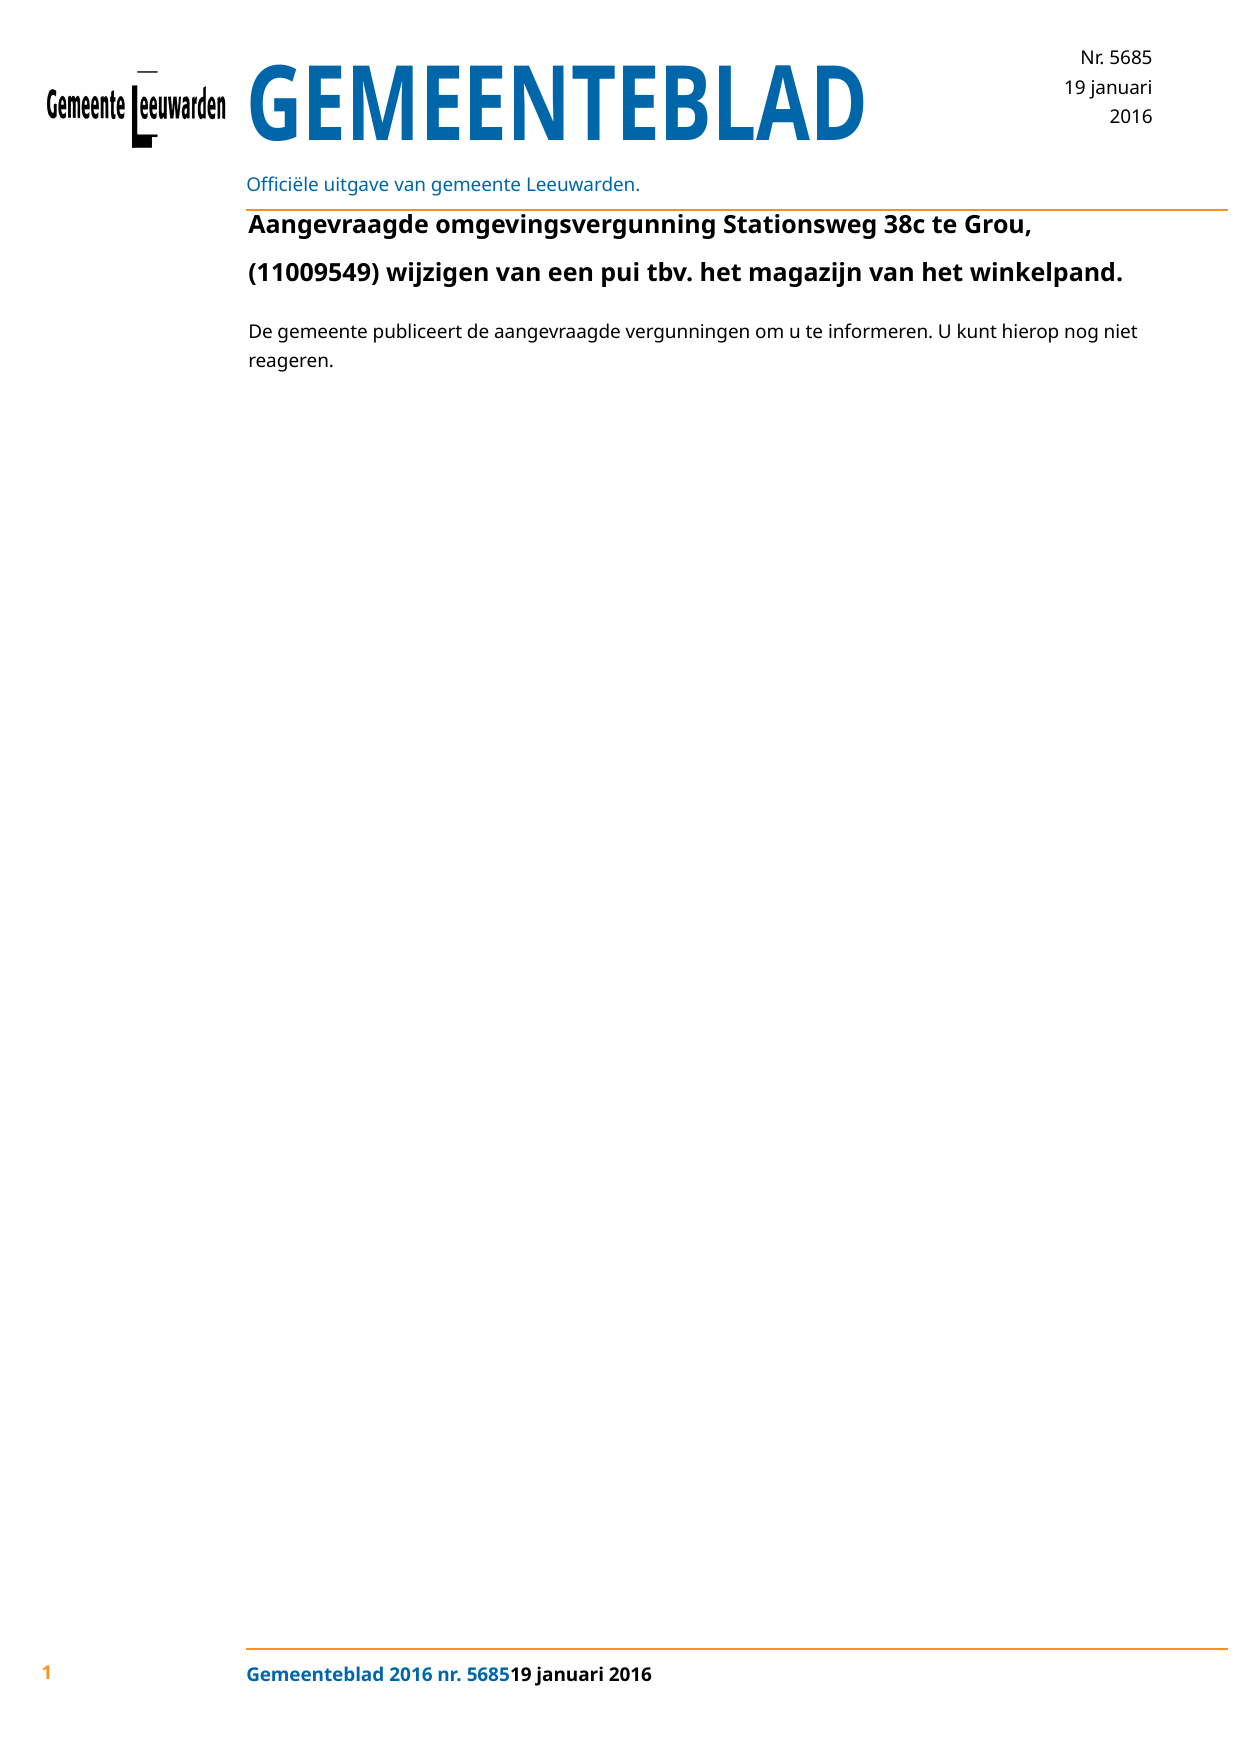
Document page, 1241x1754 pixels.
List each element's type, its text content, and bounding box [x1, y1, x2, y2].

picture [41, 47, 231, 172]
text Aangevraagde omgevingsvergunning Stationsweg 38c te Grou, (11009549) wijzigen van een pui tbv. het magazijn van het winkelpand. [248, 211, 1152, 288]
text De gemeente publiceert de aangevraagde vergunningen om u te informeren. U kunt hierop nog niet reageren. [248, 318, 1152, 373]
